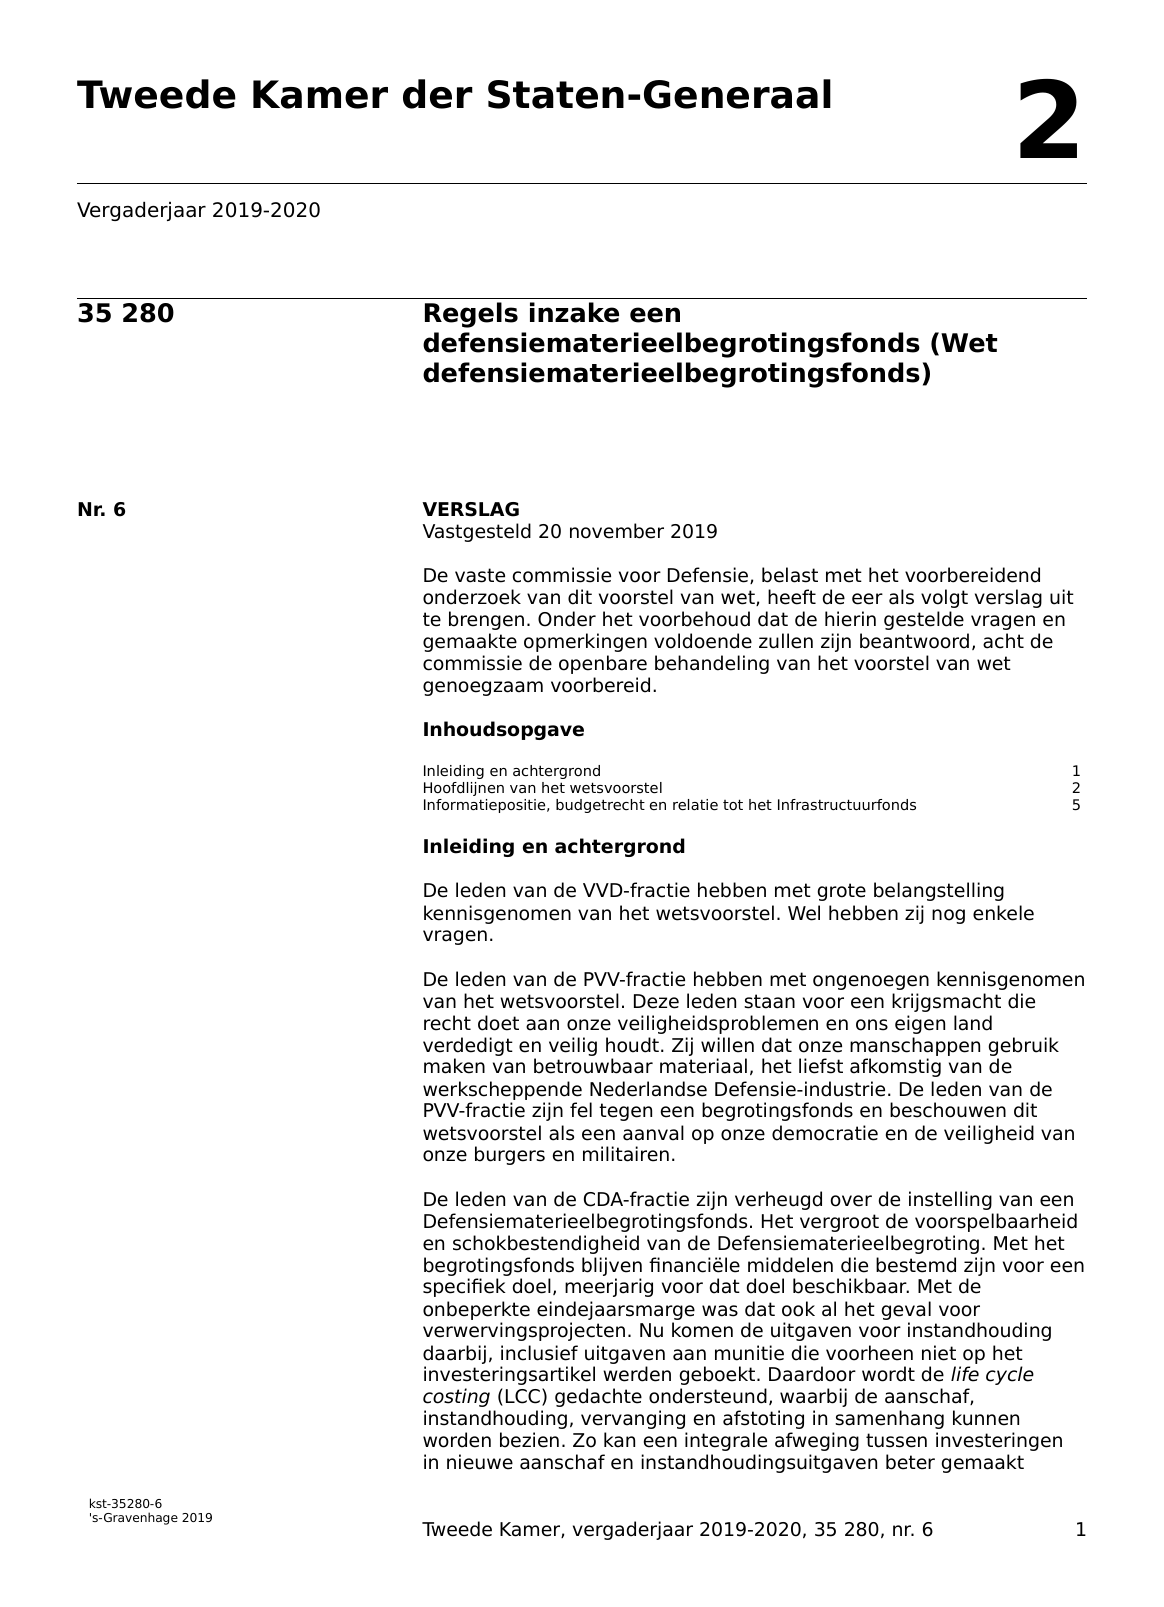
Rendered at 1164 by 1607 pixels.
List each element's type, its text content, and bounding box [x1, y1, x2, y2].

text De vaste commissie voor Defensie, belast met het voorbereidend onderzoek van dit voorstel van wet, heeft de eer als volgt verslag uit te brengen. Onder het voorbehoud dat de hierin gestelde vragen en gemaakte opmerkingen voldoende zullen zijn beantwoord, acht de commissie de openbare behandeling van het voorstel van wet genoegzaam voorbereid. [422, 565, 1087, 697]
table_cell Hoofdlijnen van het wetsvoorstel [422, 780, 1013, 797]
text De leden van de VVD-fractie hebben met grote belangstelling kennisgenomen van het wetsvoorstel. Wel hebben zij nog enkele vragen. [422, 880, 1087, 946]
table_header Tweede Kamer der Staten-Generaal [77, 59, 886, 183]
text 's-Gravenhage 2019 [88, 1511, 323, 1525]
text kst-35280-6 [88, 1497, 323, 1511]
table_header 1 [1013, 763, 1087, 780]
subtitle Nr. 6 VERSLAG [77, 499, 1087, 521]
table_cell Informatiepositie, budgetrecht en relatie tot het Infrastructuurfonds [422, 797, 1013, 814]
table_cell 2 [1013, 780, 1087, 797]
subtitle Inleiding en achtergrond [422, 836, 1087, 858]
table_header 2 [886, 59, 1087, 183]
text Vastgesteld 20 november 2019 [422, 521, 1087, 543]
table_cell Vergaderjaar 2019-2020 [77, 184, 1087, 298]
subtitle Inhoudsopgave [422, 719, 1087, 741]
text De leden van de PVV-fractie hebben met ongenoegen kennisgenomen van het wetsvoorstel. Deze leden staan voor een krijgsmacht die recht doet aan onze veiligheidsproblemen en ons eigen land verdedigt en veilig houdt. Zij willen dat onze manschappen gebruik maken van betrouwbaar materiaal, het liefst afkomstig van de werkscheppende Nederlandse Defensie-industrie. De leden van de PVV-fractie zijn fel tegen een begrotingsfonds en beschouwen dit wetsvoorstel als een aanval op onze democratie en de veiligheid van onze burgers en militairen. [422, 968, 1087, 1166]
text De leden van de CDA-fractie zijn verheugd over de instelling van een Defensiematerieelbegrotingsfonds. Het vergroot de voorspelbaarheid en schokbestendigheid van de Defensiematerieelbegroting. Met het begrotingsfonds blijven financiële middelen die bestemd zijn voor een specifiek doel, meerjarig voor dat doel beschikbaar. Met de onbeperkte eindejaarsmarge was dat ook al het geval voor verwervingsprojecten. Nu komen de uitgaven voor instandhouding daarbij, inclusief uitgaven aan munitie die voorheen niet op het investeringsartikel werden geboekt. Daardoor wordt de life cycle costing (LCC) gedachte ondersteund, waarbij de aanschaf, instandhouding, vervanging en afstoting in samenhang kunnen worden bezien. Zo kan een integrale afweging tussen investeringen in nieuwe aanschaf en instandhoudingsuitgaven beter gemaakt [422, 1188, 1087, 1474]
table_header Inleiding en achtergrond [422, 763, 1013, 780]
table_cell 5 [1013, 797, 1087, 814]
subtitle 35 280 Regels inzake een defensiematerieelbegrotingsfonds (Wet defensiematerieelbegrotingsfonds) [77, 299, 1087, 388]
